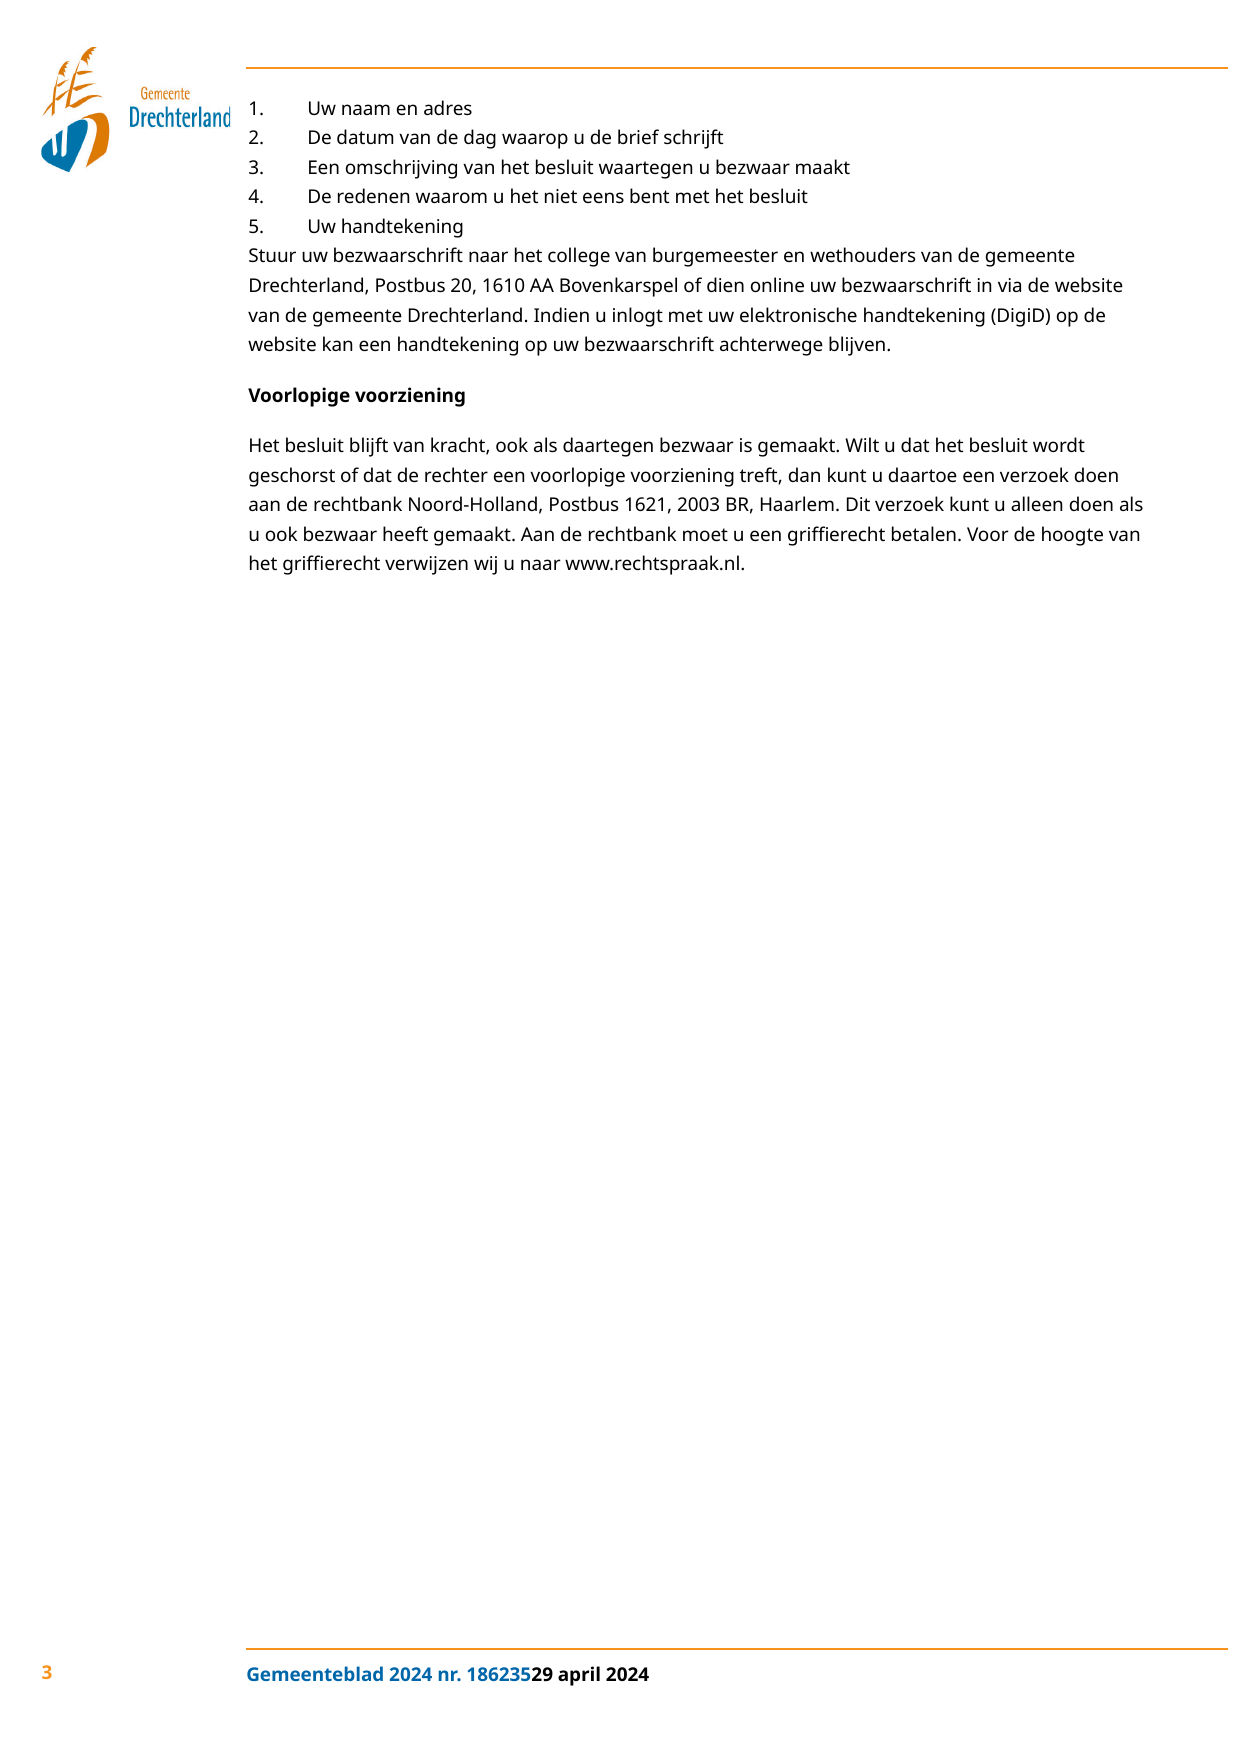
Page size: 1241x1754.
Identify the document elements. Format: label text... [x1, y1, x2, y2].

text Stuur uw bezwaarschrift naar het college van burgemeester en wethouders van de gemeente Drechterland, Postbus 20, 1610 AA Bovenkarspel of dien online uw bezwaarschrift in via de website van de gemeente Drechterland. Indien u inlogt met uw elektronische handtekening (DigiD) op de website kan een handtekening op uw bezwaarschrift achterwege blijven. [248, 243, 1152, 357]
text Voorlopige voorziening [248, 382, 1152, 408]
list Een omschrijving van het besluit waartegen u bezwaar maakt [248, 154, 1152, 180]
list De datum van de dag waarop u de brief schrijft [248, 124, 1152, 150]
list Uw naam en adres [248, 95, 1152, 121]
picture [226, 115, 231, 124]
text Het besluit blijft van kracht, ook als daartegen bezwaar is gemaakt. Wilt u dat het besluit wordt geschorst of dat de rechter een voorlopige voorziening treft, dan kunt u daartoe een verzoek doen aan de rechtbank Noord-Holland, Postbus 1621, 2003 BR, Haarlem. Dit verzoek kunt u alleen doen als u ook bezwaar heeft gemaakt. Aan de rechtbank moet u een griffierecht betalen. Voor de hoogte van het griffierecht verwijzen wij u naar www.rechtspraak.nl. [248, 432, 1152, 576]
list Uw handtekening [248, 213, 1152, 239]
picture [41, 47, 231, 172]
picture [41, 158, 64, 172]
list De redenen waarom u het niet eens bent met het besluit [248, 183, 1152, 209]
